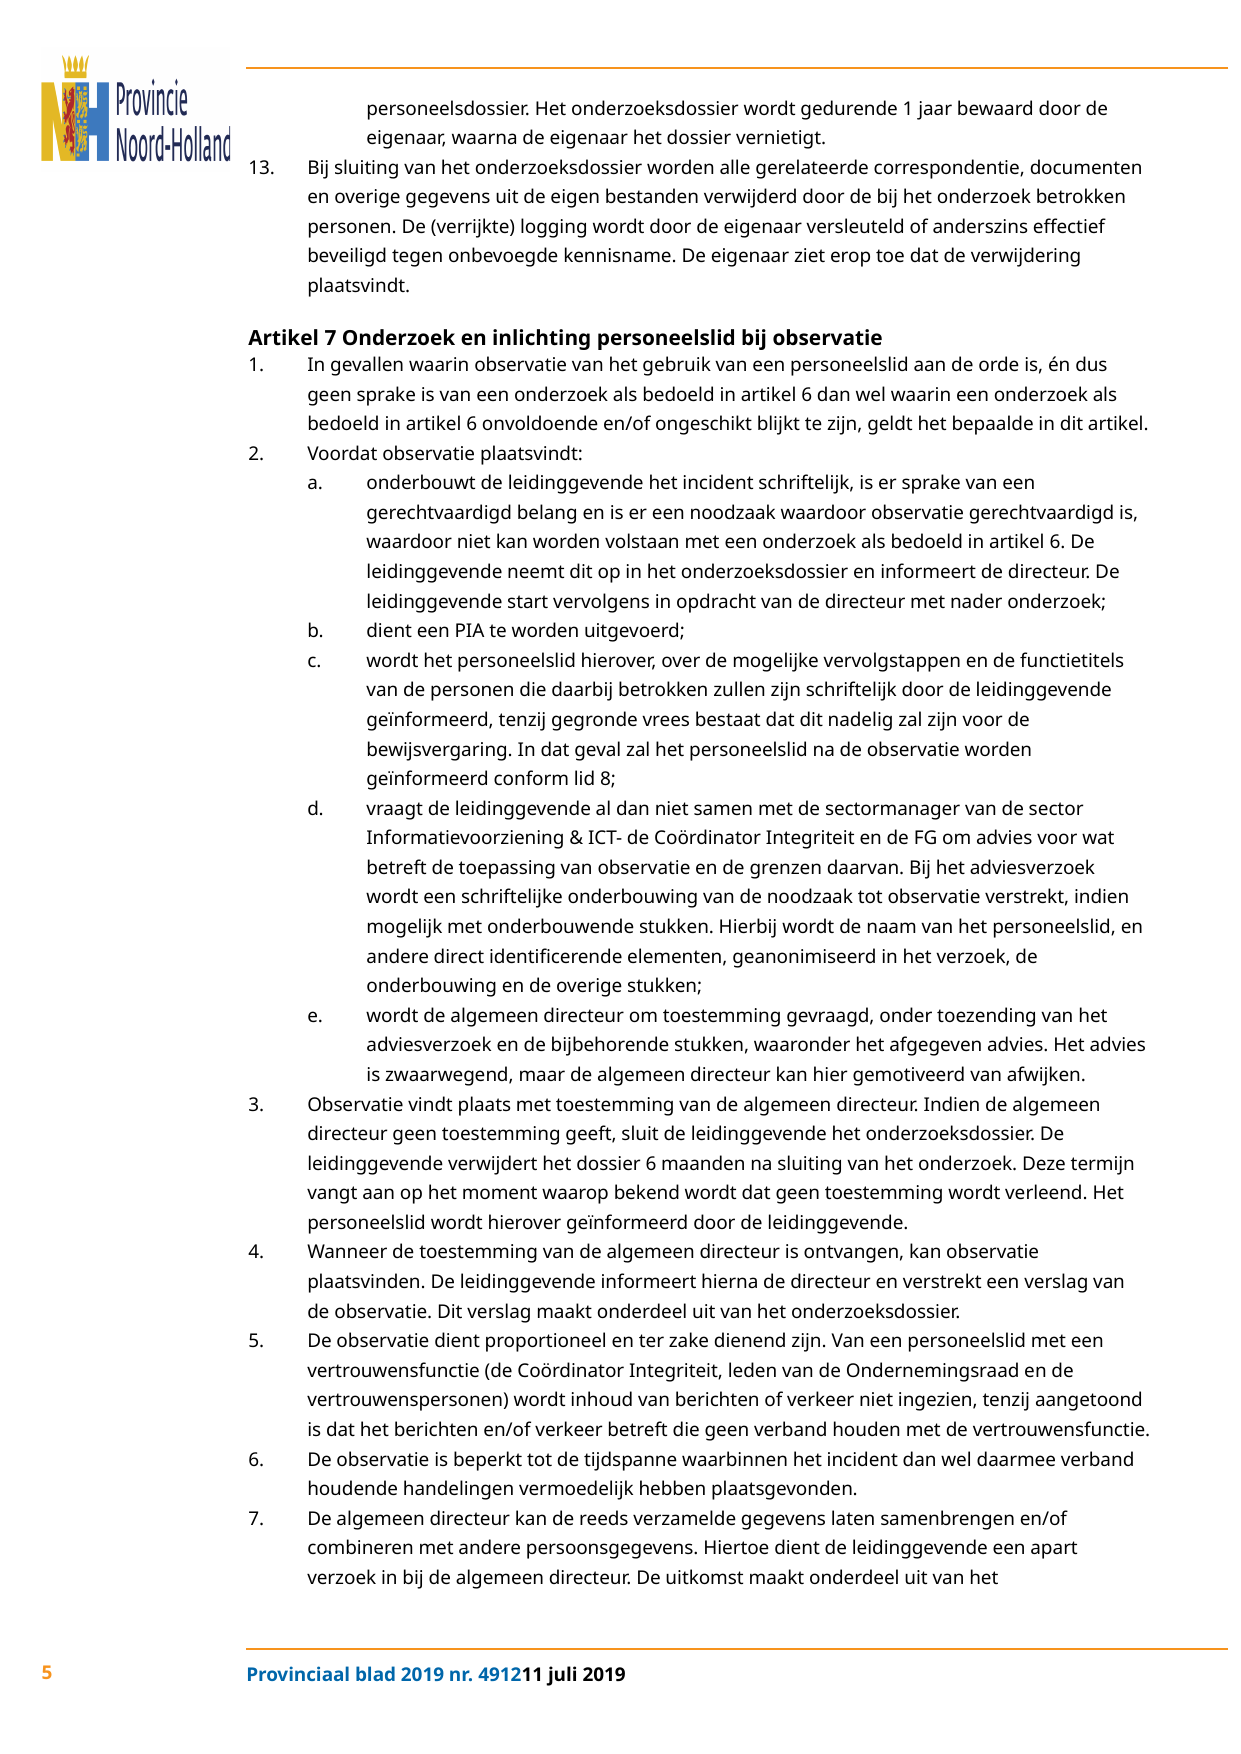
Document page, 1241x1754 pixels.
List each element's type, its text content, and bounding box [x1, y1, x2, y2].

list De algemeen directeur kan de reeds verzamelde gegevens laten samenbrengen en/of combineren met andere persoonsgegevens. Hiertoe dient de leidinggevende een apart verzoek in bij de algemeen directeur. De uitkomst maakt onderdeel uit van het [248, 1505, 1152, 1590]
list Observatie vindt plaats met toestemming van de algemeen directeur. Indien de algemeen directeur geen toestemming geeft, sluit de leidinggevende het onderzoeksdossier. De leidinggevende verwijdert het dossier 6 maanden na sluiting van het onderzoek. Deze termijn vangt aan op het moment waarop bekend wordt dat geen toestemming wordt verleend. Het personeelslid wordt hierover geïnformeerd door de leidinggevende. [248, 1091, 1152, 1235]
list personeelsdossier. Het onderzoeksdossier wordt gedurende 1 jaar bewaard door de eigenaar, waarna de eigenaar het dossier vernietigt. [307, 95, 1152, 150]
list In gevallen waarin observatie van het gebruik van een personeelslid aan de orde is, én dus geen sprake is van een onderzoek als bedoeld in artikel 6 dan wel waarin een onderzoek als bedoeld in artikel 6 onvoldoende en/of ongeschikt blijkt te zijn, geldt het bepaalde in dit artikel. [248, 351, 1152, 436]
list De observatie dient proportioneel en ter zake dienend zijn. Van een personeelslid met een vertrouwensfunctie (de Coördinator Integriteit, leden van de Ondernemingsraad en de vertrouwenspersonen) wordt inhoud van berichten of verkeer niet ingezien, tenzij aangetoond is dat het berichten en/of verkeer betreft die geen verband houden met de vertrouwensfunctie. [248, 1327, 1152, 1442]
picture [41, 47, 231, 172]
list De observatie is beperkt tot de tijdspanne waarbinnen het incident dan wel daarmee verband houdende handelingen vermoedelijk hebben plaatsgevonden. [248, 1446, 1152, 1501]
list dient een PIA te worden uitgevoerd; [307, 617, 1152, 643]
list Wanneer de toestemming van de algemeen directeur is ontvangen, kan observatie plaatsvinden. De leidinggevende informeert hierna de directeur en verstrekt een verslag van de observatie. Dit verslag maakt onderdeel uit van het onderzoeksdossier. [248, 1239, 1152, 1323]
list vraagt de leidinggevende al dan niet samen met de sectormanager van de sector Informatievoorziening & ICT- de Coördinator Integriteit en de FG om advies voor wat betreft de toepassing van observatie en de grenzen daarvan. Bij het adviesverzoek wordt een schriftelijke onderbouwing van de noodzaak tot observatie verstrekt, indien mogelijk met onderbouwende stukken. Hierbij wordt de naam van het personeelslid, en andere direct identificerende elementen, geanonimiseerd in het verzoek, de onderbouwing en de overige stukken; [307, 795, 1152, 998]
list onderbouwt de leidinggevende het incident schriftelijk, is er sprake van een gerechtvaardigd belang en is er een noodzaak waardoor observatie gerechtvaardigd is, waardoor niet kan worden volstaan met een onderzoek als bedoeld in artikel 6. De leidinggevende neemt dit op in het onderzoeksdossier en informeert de directeur. De leidinggevende start vervolgens in opdracht van de directeur met nader onderzoek; [307, 469, 1152, 613]
list Voordat observatie plaatsvindt: [248, 440, 1152, 466]
list wordt de algemeen directeur om toestemming gevraagd, onder toezending van het adviesverzoek en de bijbehorende stukken, waaronder het afgegeven advies. Het advies is zwaarwegend, maar de algemeen directeur kan hier gemotiveerd van afwijken. [307, 1002, 1152, 1087]
text Artikel 7 Onderzoek en inlichting personeelslid bij observatie [248, 323, 1152, 351]
list wordt het personeelslid hierover, over de mogelijke vervolgstappen en de functietitels van de personen die daarbij betrokken zullen zijn schriftelijk door de leidinggevende geïnformeerd, tenzij gegronde vrees bestaat dat dit nadelig zal zijn voor de bewijsvergaring. In dat geval zal het personeelslid na de observatie worden geïnformeerd conform lid 8; [307, 647, 1152, 791]
list Bij sluiting van het onderzoeksdossier worden alle gerelateerde correspondentie, documenten en overige gegevens uit de eigen bestanden verwijderd door de bij het onderzoek betrokken personen. De (verrijkte) logging wordt door de eigenaar versleuteld of anderszins effectief beveiligd tegen onbevoegde kennisname. De eigenaar ziet erop toe dat de verwijdering plaatsvindt. [248, 154, 1152, 298]
